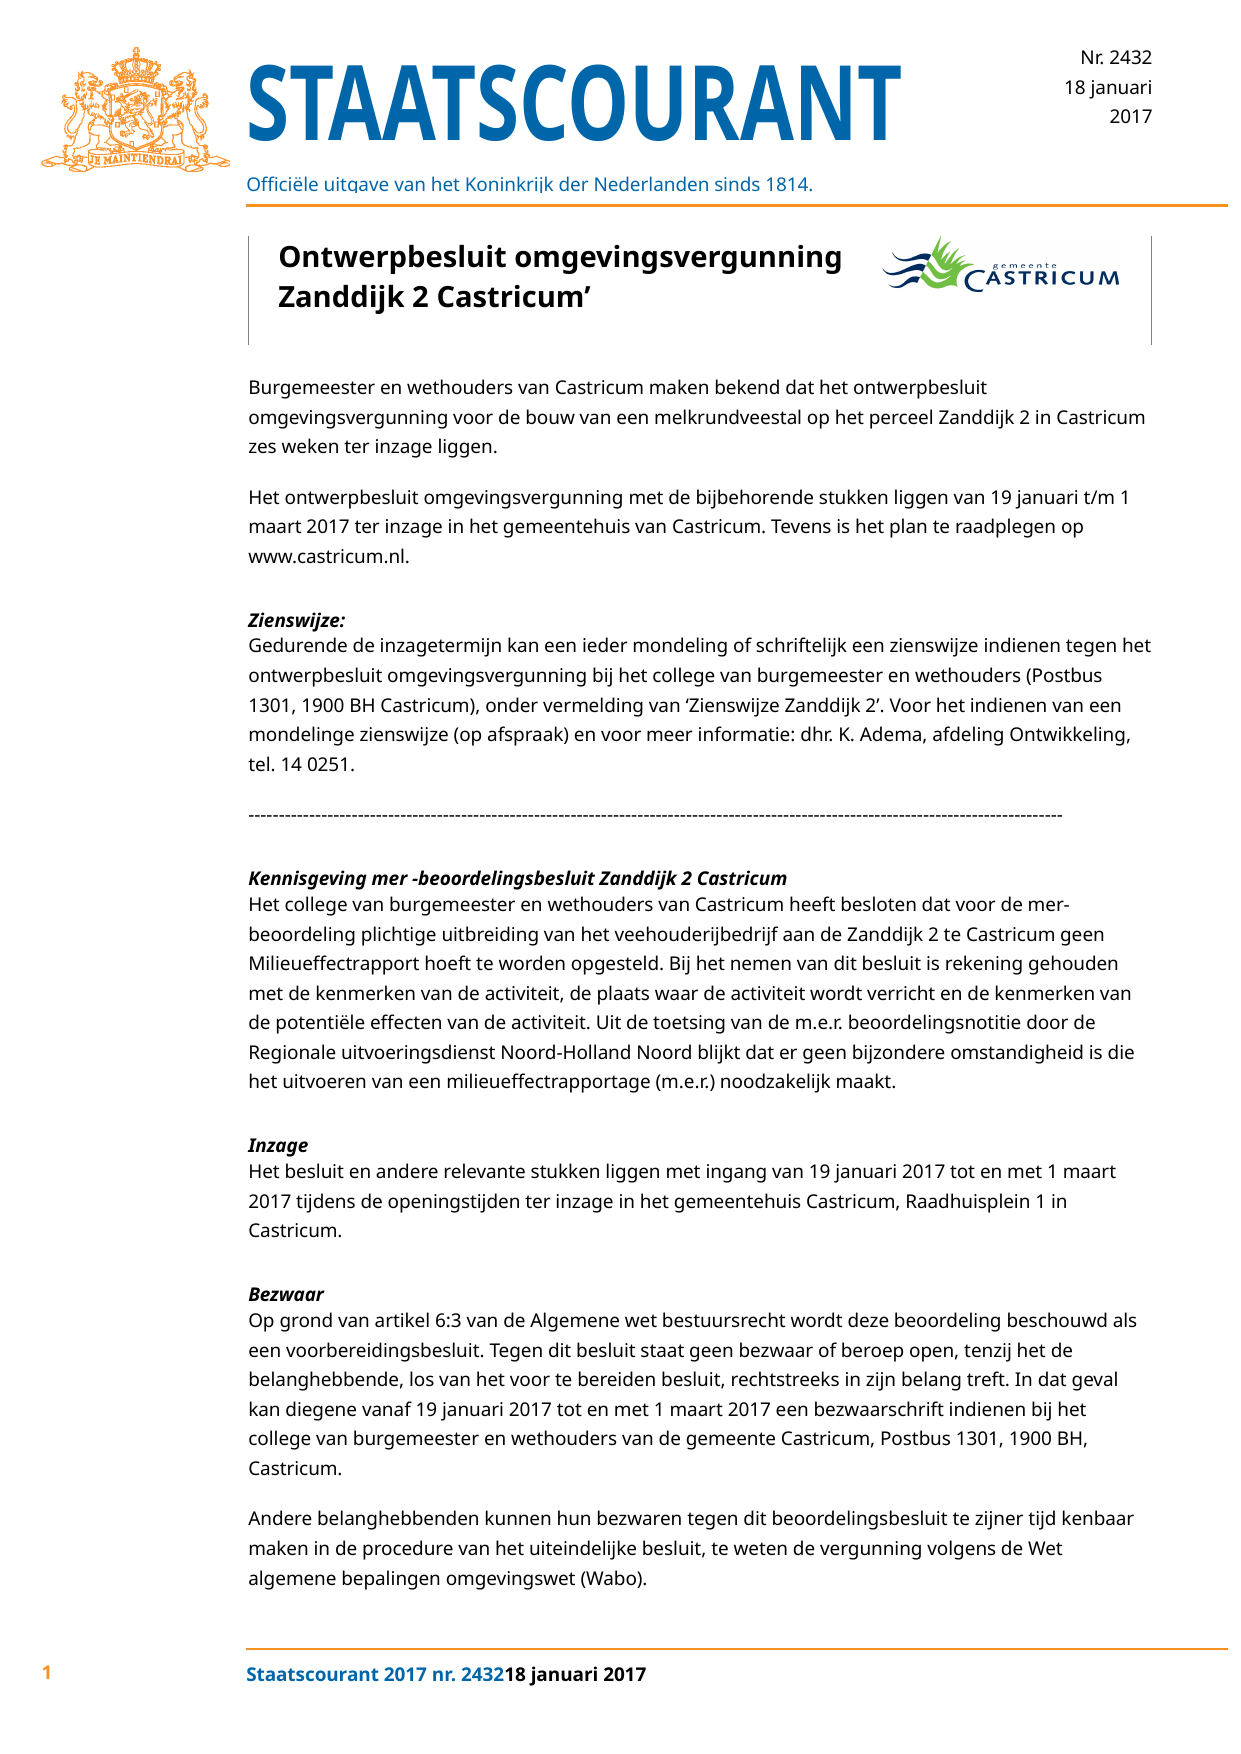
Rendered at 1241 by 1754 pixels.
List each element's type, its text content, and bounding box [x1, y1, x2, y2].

table_header [850, 236, 1151, 345]
text Andere belanghebbenden kunnen hun bezwaren tegen dit beoordelingsbesluit te zijner tijd kenbaar maken in de procedure van het uiteindelijke besluit, te weten de vergunning volgens de Wet algemene bepalingen omgevingswet (Wabo). [248, 1506, 1152, 1590]
text Inzage [248, 1133, 1152, 1158]
picture [882, 236, 1119, 292]
text Op grond van artikel 6:3 van de Algemene wet bestuursrecht wordt deze beoordeling beschouwd als een voorbereidingsbesluit. Tegen dit besluit staat geen bezwaar of beroep open, tenzij het de belanghebbende, los van het voor te bereiden besluit, rechtstreeks in zijn belang treft. In dat geval kan diegene vanaf 19 januari 2017 tot en met 1 maart 2017 een bezwaarschrift indienen bij het college van burgemeester en wethouders van de gemeente Castricum, Postbus 1301, 1900 BH, Castricum. [248, 1307, 1152, 1481]
text Zienswijze: [248, 607, 1152, 633]
text Het besluit en andere relevante stukken liggen met ingang van 19 januari 2017 tot en met 1 maart 2017 tijdens de openingstijden ter inzage in het gemeentehuis Castricum, Raadhuisplein 1 in Castricum. [248, 1158, 1152, 1243]
picture [41, 47, 231, 172]
text -------------------------------------------------------------------------------------------------------------------------------------- [248, 801, 1152, 827]
text Kennisgeving mer -beoordelingsbesluit Zanddijk 2 Castricum [248, 865, 1152, 891]
text Het college van burgemeester en wethouders van Castricum heeft besloten dat voor de mer-beoordeling plichtige uitbreiding van het veehouderijbedrijf aan de Zanddijk 2 te Castricum geen Milieueffectrapport hoeft te worden opgesteld. Bij het nemen van dit besluit is rekening gehouden met de kenmerken van de activiteit, de plaats waar de activiteit wordt verricht en de kenmerken van de potentiële effecten van de activiteit. Uit de toetsing van de m.e.r. beoordelingsnotitie door de Regionale uitvoeringsdienst Noord-Holland Noord blijkt dat er geen bijzondere omstandigheid is die het uitvoeren van een milieueffectrapportage (m.e.r.) noodzakelijk maakt. [248, 891, 1152, 1094]
text Burgemeester en wethouders van Castricum maken bekend dat het ontwerpbesluit omgevingsvergunning voor de bouw van een melkrundveestal op het perceel Zanddijk 2 in Castricum zes weken ter inzage liggen. [248, 374, 1152, 459]
text Bezwaar [248, 1281, 1152, 1307]
table_header Ontwerpbesluit omgevingsvergunning Zanddijk 2 Castricum’ [249, 236, 850, 345]
text Gedurende de inzagetermijn kan een ieder mondeling of schriftelijk een zienswijze indienen tegen het ontwerpbesluit omgevingsvergunning bij het college van burgemeester en wethouders (Postbus 1301, 1900 BH Castricum), onder vermelding van ‘Zienswijze Zanddijk 2’. Voor het indienen van een mondelinge zienswijze (op afspraak) en voor meer informatie: dhr. K. Adema, afdeling Ontwikkeling, tel. 14 0251. [248, 633, 1152, 777]
text Het ontwerpbesluit omgevingsvergunning met de bijbehorende stukken liggen van 19 januari t/m 1 maart 2017 ter inzage in het gemeentehuis van Castricum. Tevens is het plan te raadplegen op www.castricum.nl. [248, 484, 1152, 569]
